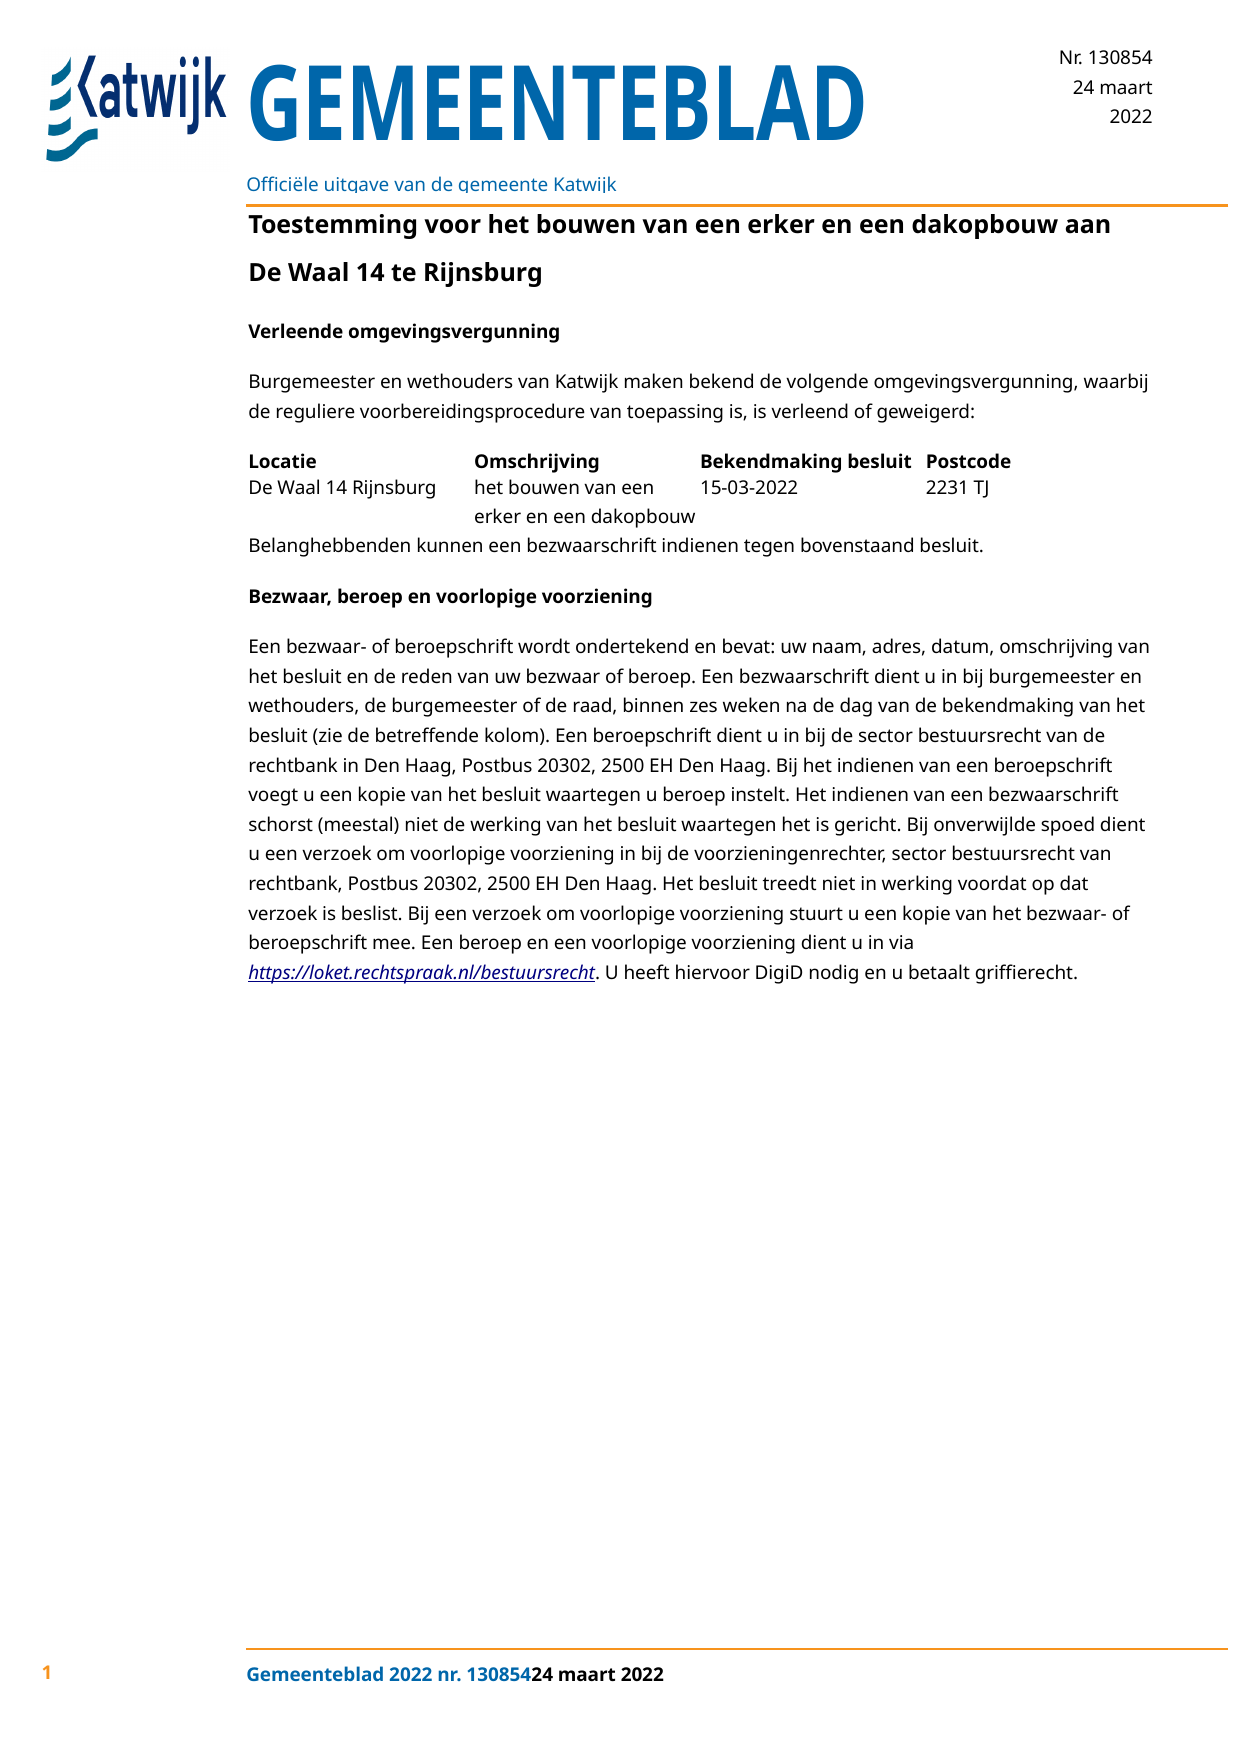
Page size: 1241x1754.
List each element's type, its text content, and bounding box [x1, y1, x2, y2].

text Burgemeester en wethouders van Katwijk maken bekend de volgende omgevingsvergunning, waarbij de reguliere voorbereidingsprocedure van toepassing is, is verleend of geweigerd: [248, 368, 1152, 424]
table_header Omschrijving [474, 449, 700, 474]
table_header Bekendmaking besluit [700, 449, 926, 474]
text Belanghebbenden kunnen een bezwaarschrift indienen tegen bovenstaand besluit. [248, 533, 1152, 558]
picture [41, 47, 231, 172]
text Een bezwaar- of beroepschrift wordt ondertekend en bevat: uw naam, adres, datum, omschrijving van het besluit en de reden van uw bezwaar of beroep. Een bezwaarschrift dient u in bij burgemeester en wethouders, de burgemeester of de raad, binnen zes weken na de dag van de bekendmaking van het besluit (zie de betreffende kolom). Een beroepschrift dient u in bij de sector bestuursrecht van de rechtbank in Den Haag, Postbus 20302, 2500 EH Den Haag. Bij het indienen van een beroepschrift voegt u een kopie van het besluit waartegen u beroep instelt. Het indienen van een bezwaarschrift schorst (meestal) niet de werking van het besluit waartegen het is gericht. Bij onverwijlde spoed dient u een verzoek om voorlopige voorziening in bij de voorzieningenrechter, sector bestuursrecht van rechtbank, Postbus 20302, 2500 EH Den Haag. Het besluit treedt niet in werking voordat op dat verzoek is beslist. Bij een verzoek om voorlopige voorziening stuurt u een kopie van het bezwaar- of beroepschrift mee. Een beroep en een voorlopige voorziening dient u in via https://loket.rechtspraak.nl/bestuursrecht. U heeft hiervoor DigiD nodig en u betaalt griffierecht. [248, 633, 1152, 985]
table_header Postcode [926, 449, 1152, 474]
text Verleende omgevingsvergunning [248, 318, 1152, 344]
text Bezwaar, beroep en voorlopige voorziening [248, 583, 1152, 609]
table_cell het bouwen van een erker en een dakopbouw [474, 474, 700, 529]
table_header Locatie [248, 449, 474, 474]
text Toestemming voor het bouwen van een erker en een dakopbouw aan De Waal 14 te Rijnsburg [248, 207, 1152, 288]
table_cell 15-03-2022 [700, 474, 926, 529]
table_cell De Waal 14 Rijnsburg [248, 474, 474, 529]
table_cell 2231 TJ [926, 474, 1152, 529]
